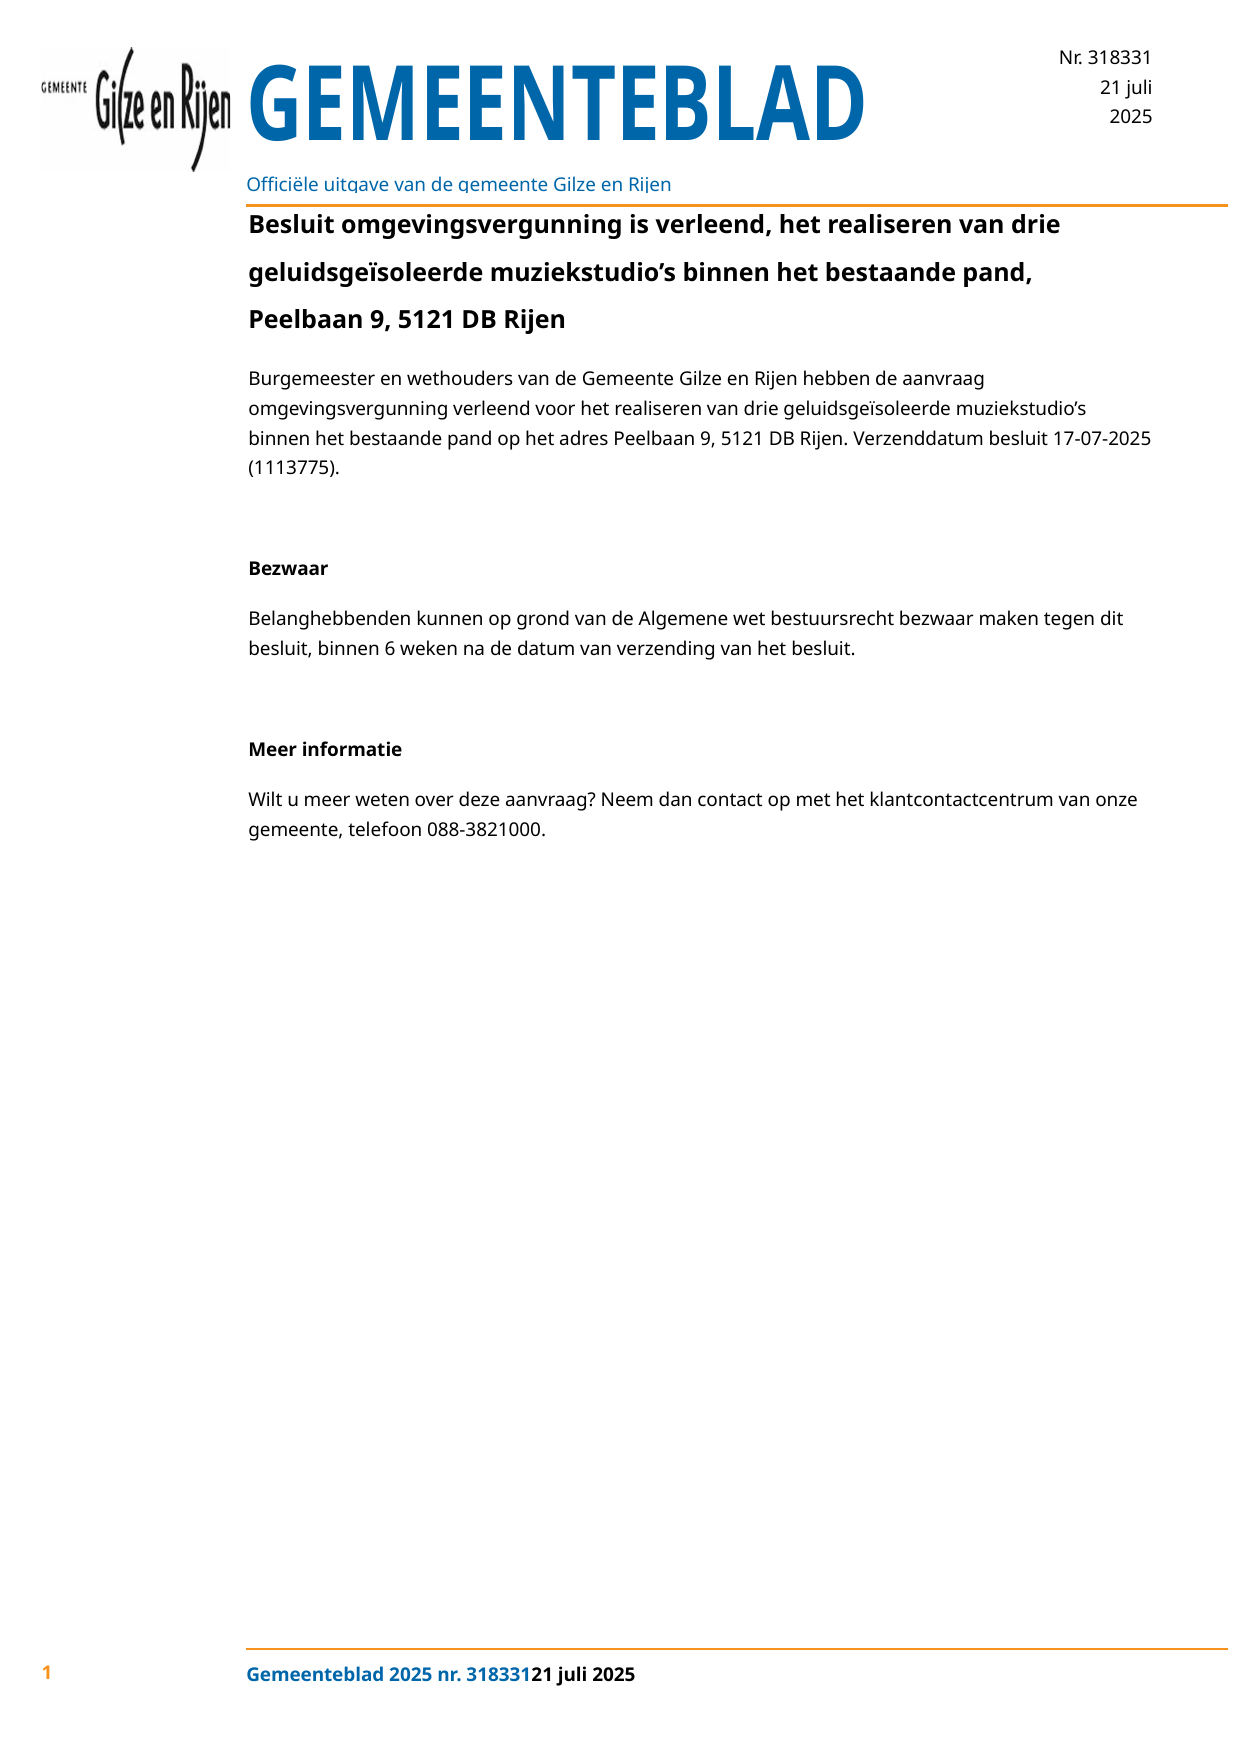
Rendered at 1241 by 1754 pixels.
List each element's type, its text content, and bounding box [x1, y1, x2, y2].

text Meer informatie [248, 736, 1152, 762]
text Burgemeester en wethouders van de Gemeente Gilze en Rijen hebben de aanvraag omgevingsvergunning verleend voor het realiseren van drie geluidsgeïsoleerde muziekstudio’s binnen het bestaande pand op het adres Peelbaan 9, 5121 DB Rijen. Verzenddatum besluit 17-07-2025 (1113775). [248, 366, 1152, 480]
text Besluit omgevingsvergunning is verleend, het realiseren van drie geluidsgeïsoleerde muziekstudio’s binnen het bestaande pand, Peelbaan 9, 5121 DB Rijen [248, 207, 1152, 336]
text Wilt u meer weten over deze aanvraag? Neem dan contact op met het klantcontactcentrum van onze gemeente, telefoon 088-3821000. [248, 786, 1152, 842]
text Belanghebbenden kunnen op grond van de Algemene wet bestuursrecht bezwaar maken tegen dit besluit, binnen 6 weken na de datum van verzending van het besluit. [248, 606, 1152, 661]
picture [41, 47, 231, 172]
text Bezwaar [248, 555, 1152, 581]
